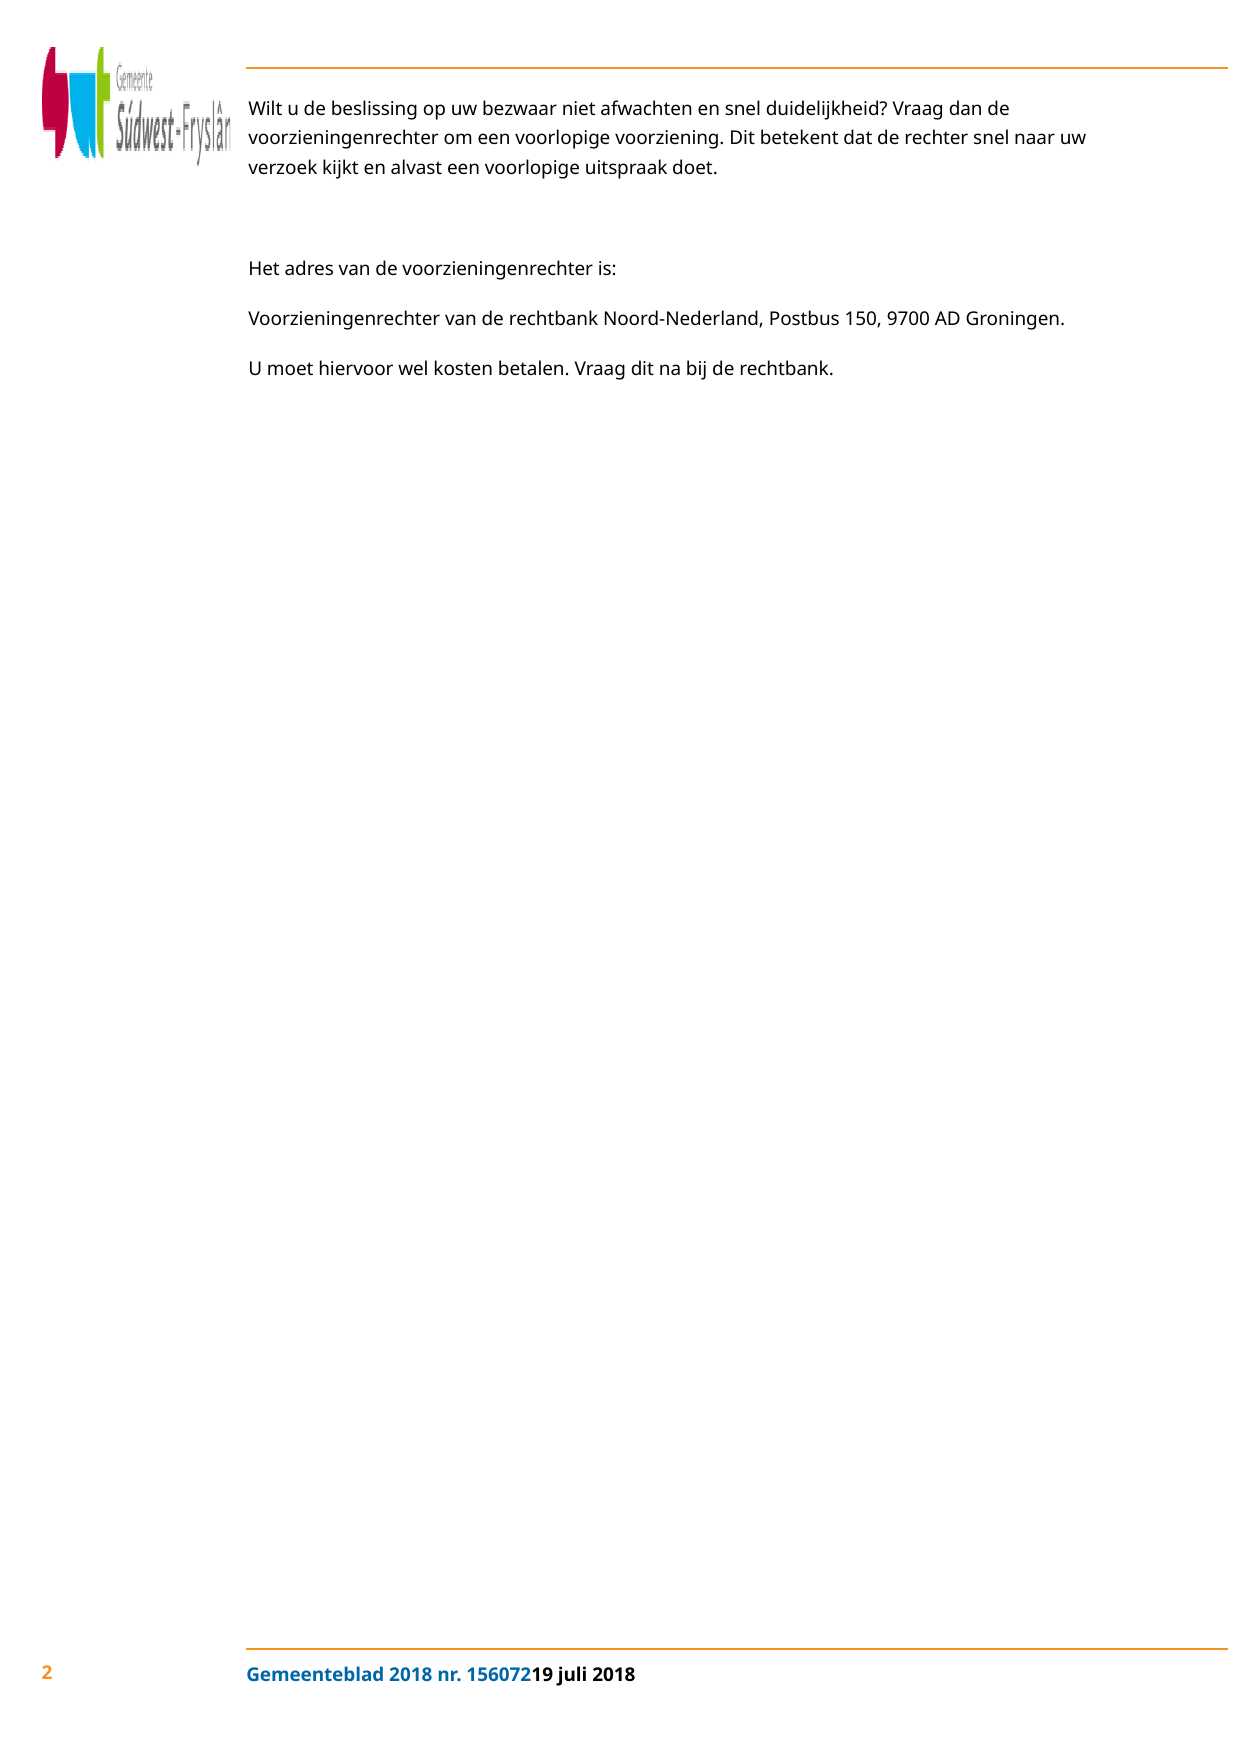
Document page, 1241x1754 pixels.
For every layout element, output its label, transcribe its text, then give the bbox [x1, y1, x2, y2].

text Voorzieningenrechter van de rechtbank Noord-Nederland, Postbus 150, 9700 AD Groningen. [248, 305, 1152, 331]
text Wilt u de beslissing op uw bezwaar niet afwachten en snel duidelijkheid? Vraag dan de voorzieningenrechter om een voorlopige voorziening. Dit betekent dat de rechter snel naar uw verzoek kijkt en alvast een voorlopige uitspraak doet. [248, 95, 1152, 180]
text Het adres van de voorzieningenrechter is: [248, 255, 1152, 281]
text U moet hiervoor wel kosten betalen. Vraag dit na bij de rechtbank. [248, 356, 1152, 381]
picture [41, 47, 231, 172]
